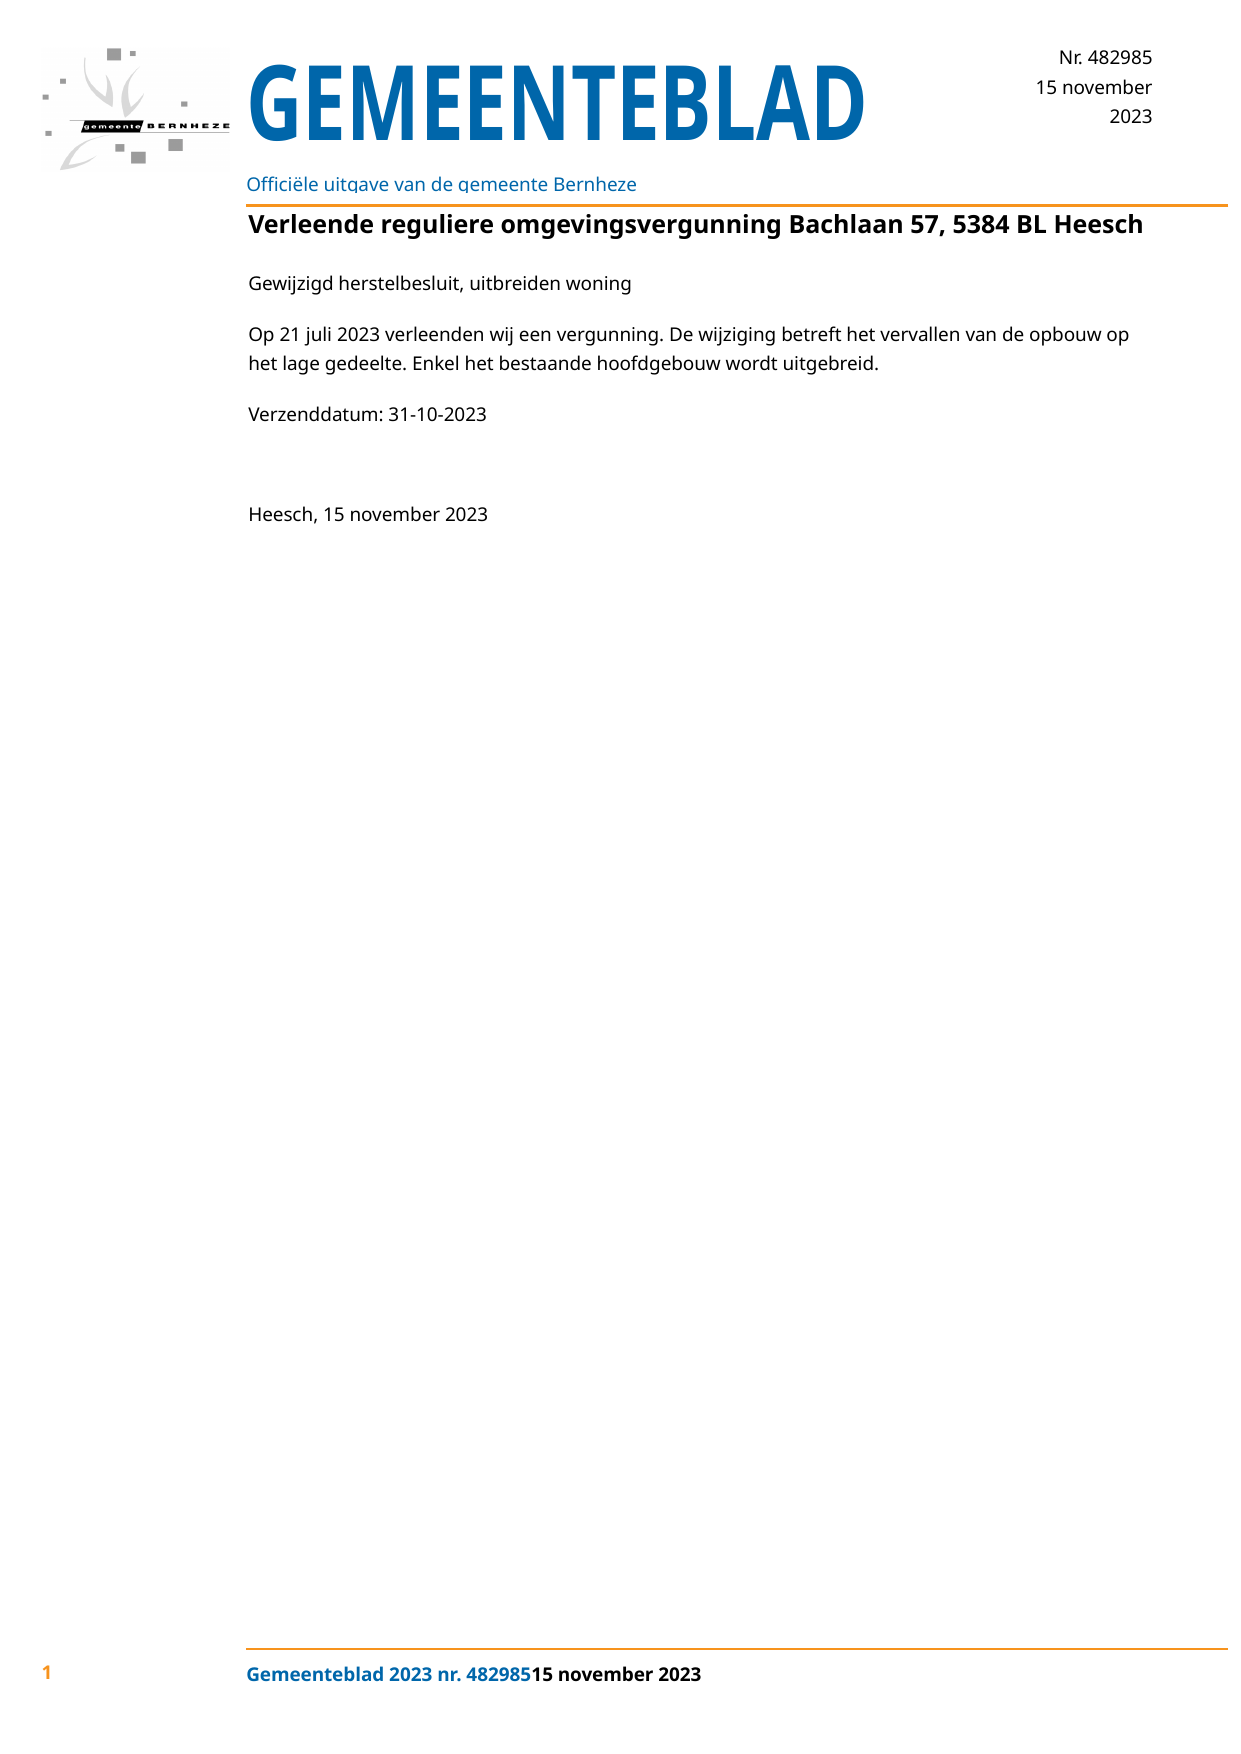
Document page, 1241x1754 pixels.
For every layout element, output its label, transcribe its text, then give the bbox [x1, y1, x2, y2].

text Op 21 juli 2023 verleenden wij een vergunning. De wijziging betreft het vervallen van de opbouw op het lage gedeelte. Enkel het bestaande hoofdgebouw wordt uitgebreid. [248, 321, 1152, 376]
picture [41, 47, 231, 172]
text Gewijzigd herstelbesluit, uitbreiden woning [248, 270, 1152, 296]
text Verzenddatum: 31-10-2023 [248, 401, 1152, 426]
text Verleende reguliere omgevingsvergunning Bachlaan 57, 5384 BL Heesch [248, 207, 1152, 241]
text Heesch, 15 november 2023 [248, 502, 1152, 527]
